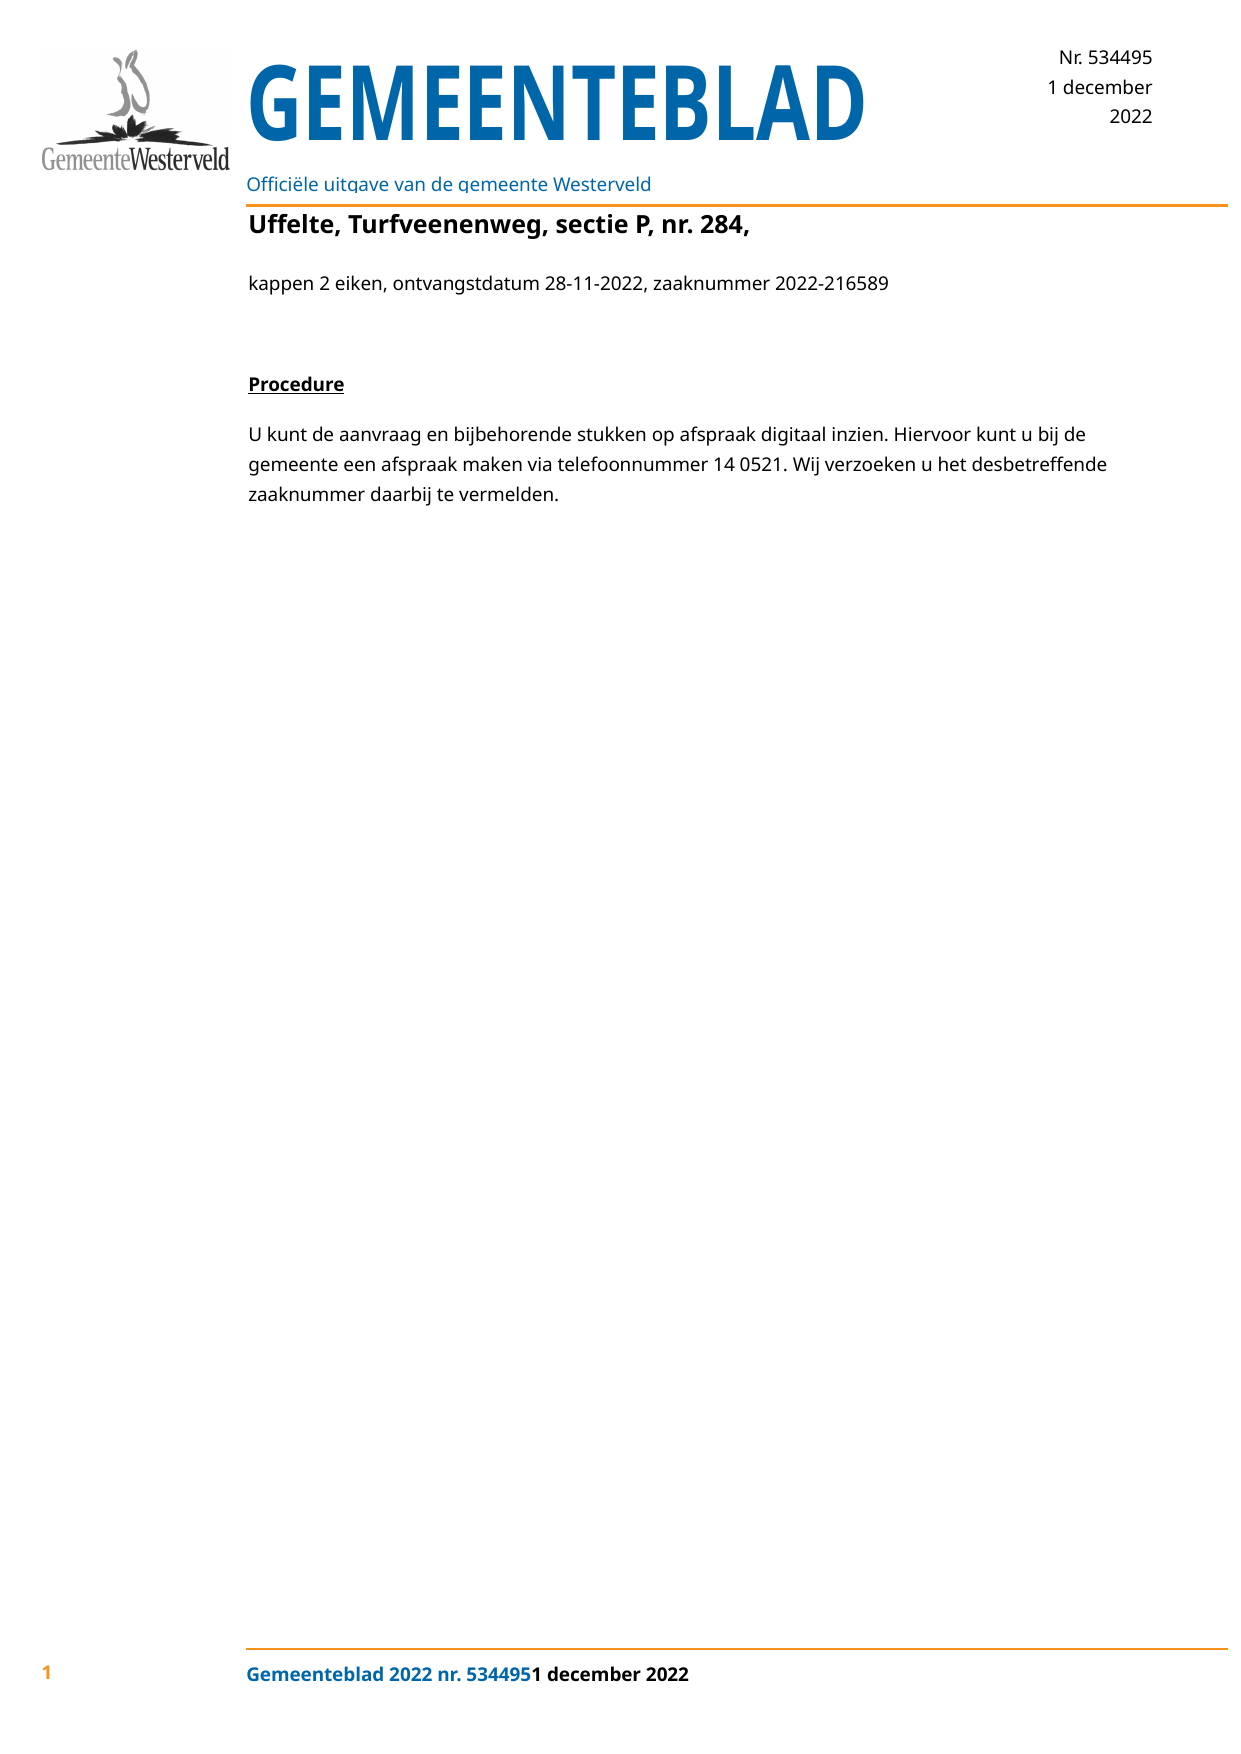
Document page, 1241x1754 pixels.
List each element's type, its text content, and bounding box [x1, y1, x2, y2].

text U kunt de aanvraag en bijbehorende stukken op afspraak digitaal inzien. Hiervoor kunt u bij de gemeente een afspraak maken via telefoonnummer 14 0521. Wij verzoeken u het desbetreffende zaaknummer daarbij te vermelden. [248, 422, 1152, 506]
picture [41, 47, 231, 172]
text Uffelte, Turfveenenweg, sectie P, nr. 284, [248, 207, 1152, 241]
text Procedure [248, 371, 1152, 397]
text kappen 2 eiken, ontvangstdatum 28-11-2022, zaaknummer 2022-216589 [248, 270, 1152, 296]
